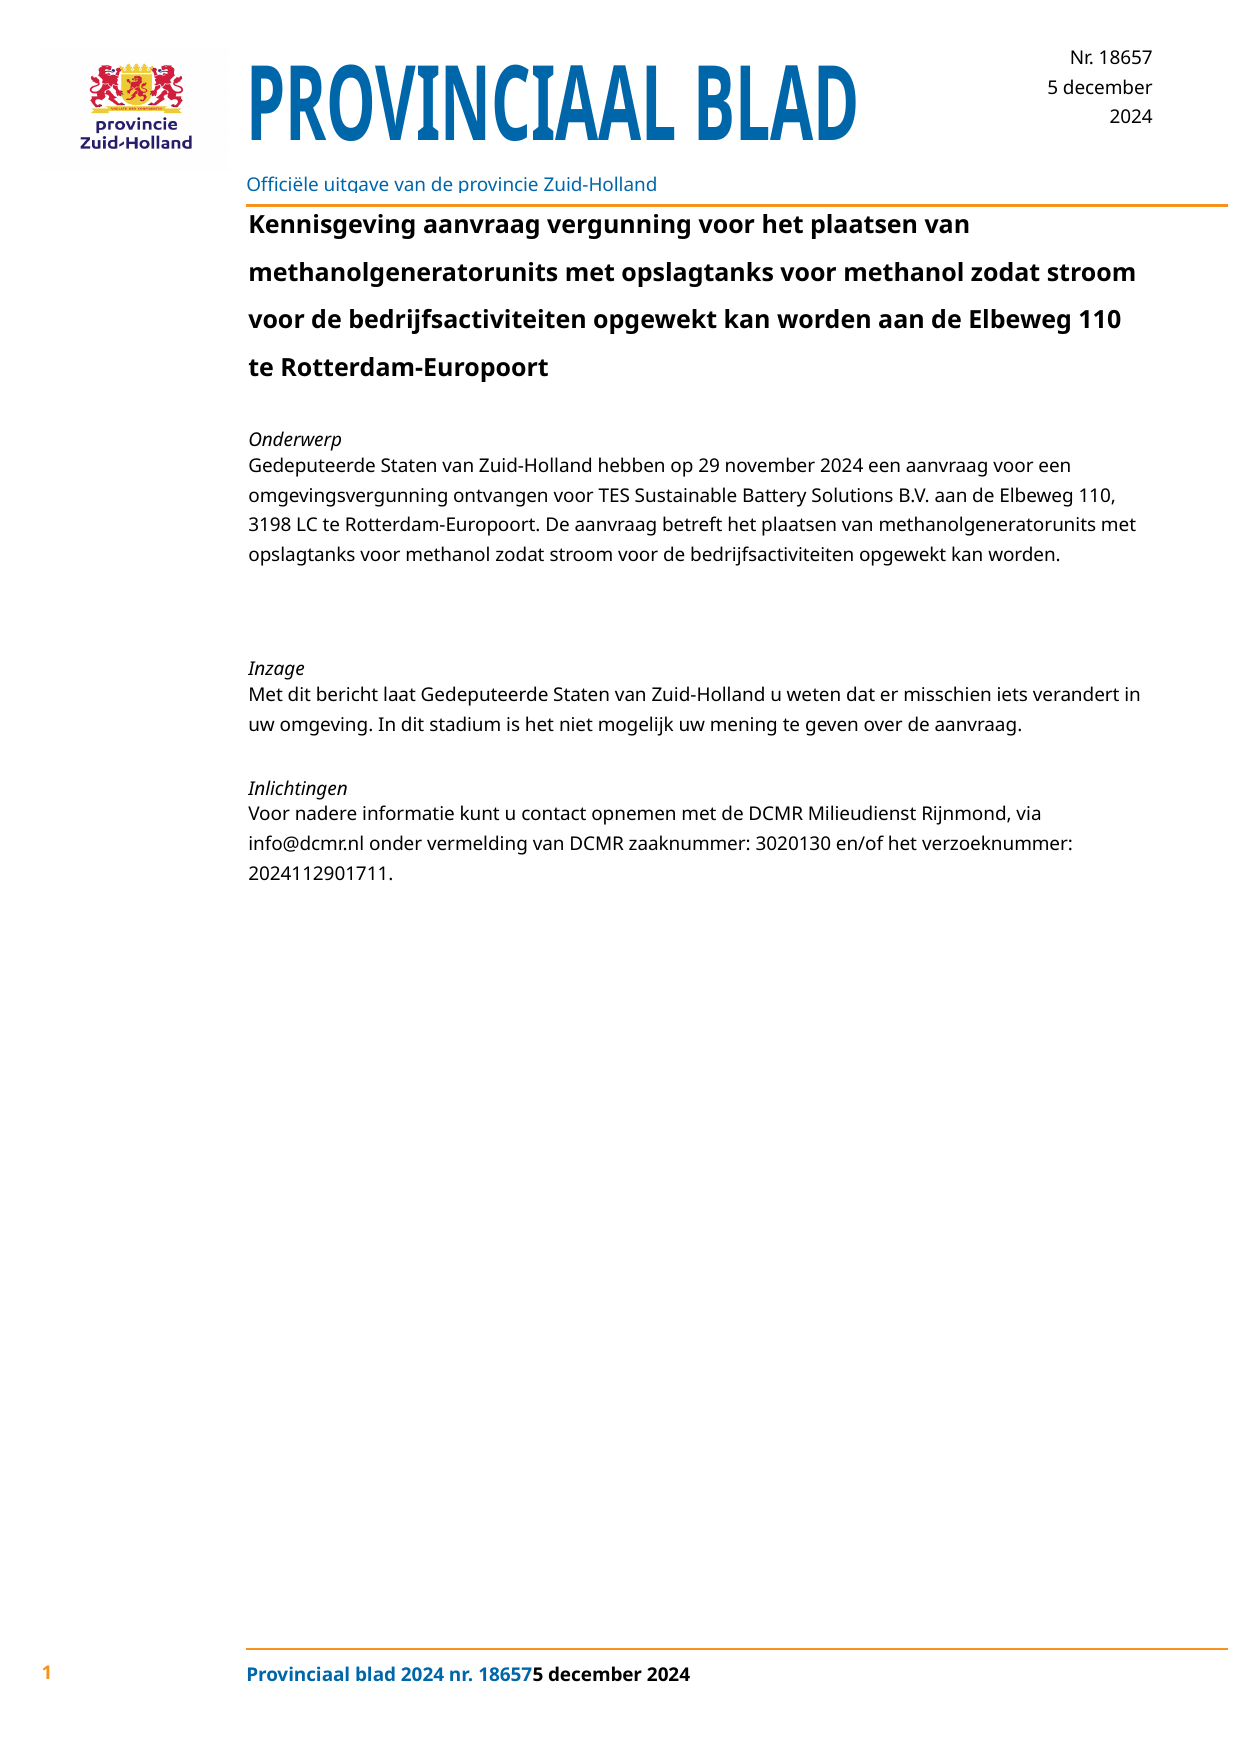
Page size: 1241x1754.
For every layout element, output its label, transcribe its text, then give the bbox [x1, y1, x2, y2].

text Met dit bericht laat Gedeputeerde Staten van Zuid-Holland u weten dat er misschien iets verandert in uw omgeving. In dit stadium is het niet mogelijk uw mening te geven over de aanvraag. [248, 681, 1152, 737]
text Inzage [248, 656, 1152, 681]
text Inlichtingen [248, 775, 1152, 801]
picture [41, 47, 231, 172]
text Voor nadere informatie kunt u contact opnemen met de DCMR Milieudienst Rijnmond, via info@dcmr.nl onder vermelding van DCMR zaaknummer: 3020130 en/of het verzoeknummer: 2024112901711. [248, 801, 1152, 885]
text Gedeputeerde Staten van Zuid-Holland hebben op 29 november 2024 een aanvraag voor een omgevingsvergunning ontvangen voor TES Sustainable Battery Solutions B.V. aan de Elbeweg 110, 3198 LC te Rotterdam-Europoort. De aanvraag betreft het plaatsen van methanolgeneratorunits met opslagtanks voor methanol zodat stroom voor de bedrijfsactiviteiten opgewekt kan worden. [248, 452, 1152, 567]
text Onderwerp [248, 427, 1152, 452]
text Kennisgeving aanvraag vergunning voor het plaatsen van methanolgeneratorunits met opslagtanks voor methanol zodat stroom voor de bedrijfsactiviteiten opgewekt kan worden aan de Elbeweg 110 te Rotterdam-Europoort [248, 207, 1152, 384]
